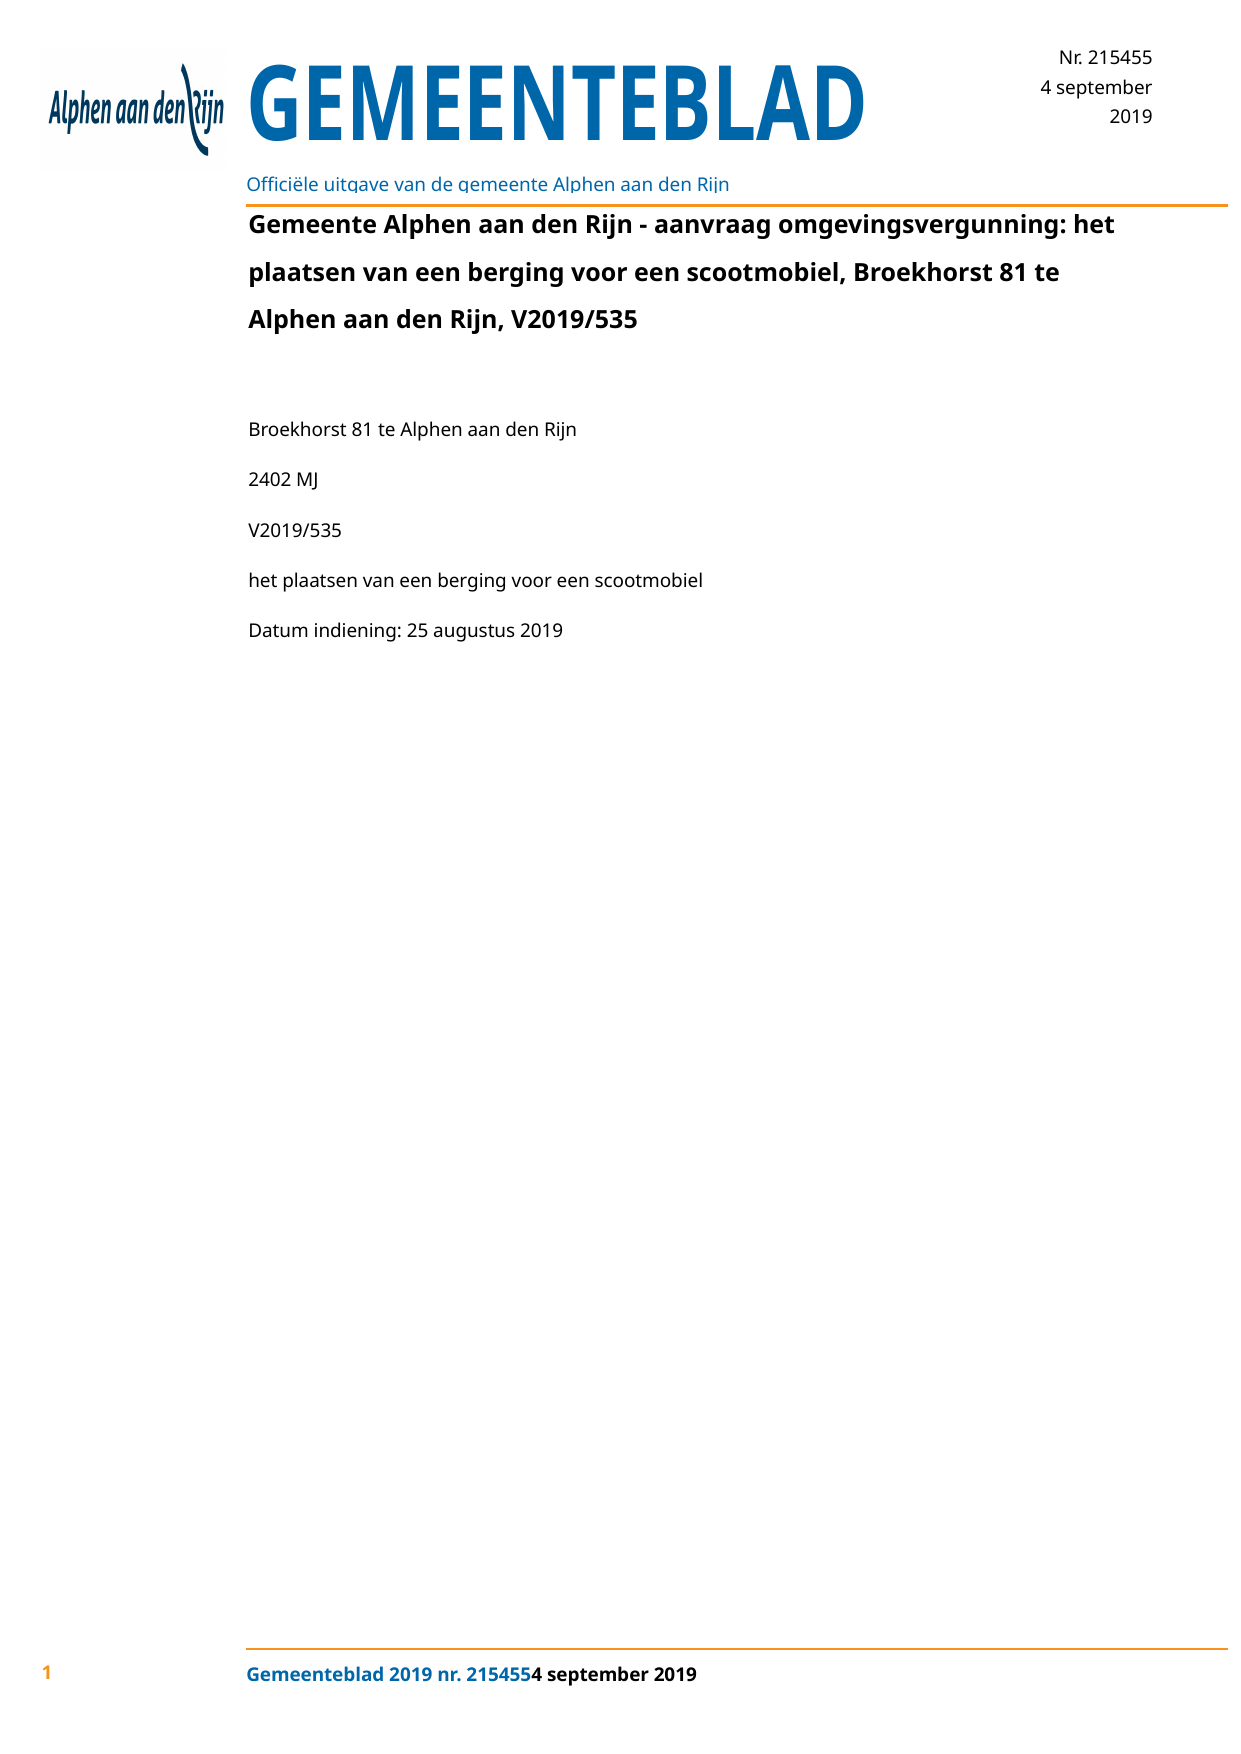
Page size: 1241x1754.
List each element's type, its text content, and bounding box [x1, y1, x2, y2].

text Datum indiening: 25 augustus 2019 [248, 618, 1152, 643]
text Gemeente Alphen aan den Rijn - aanvraag omgevingsvergunning: het plaatsen van een berging voor een scootmobiel, Broekhorst 81 te Alphen aan den Rijn, V2019/535 [248, 207, 1152, 336]
text Broekhorst 81 te Alphen aan den Rijn [248, 416, 1152, 442]
picture [41, 47, 231, 172]
text V2019/535 [248, 517, 1152, 542]
text het plaatsen van een berging voor een scootmobiel [248, 567, 1152, 593]
text 2402 MJ [248, 466, 1152, 492]
